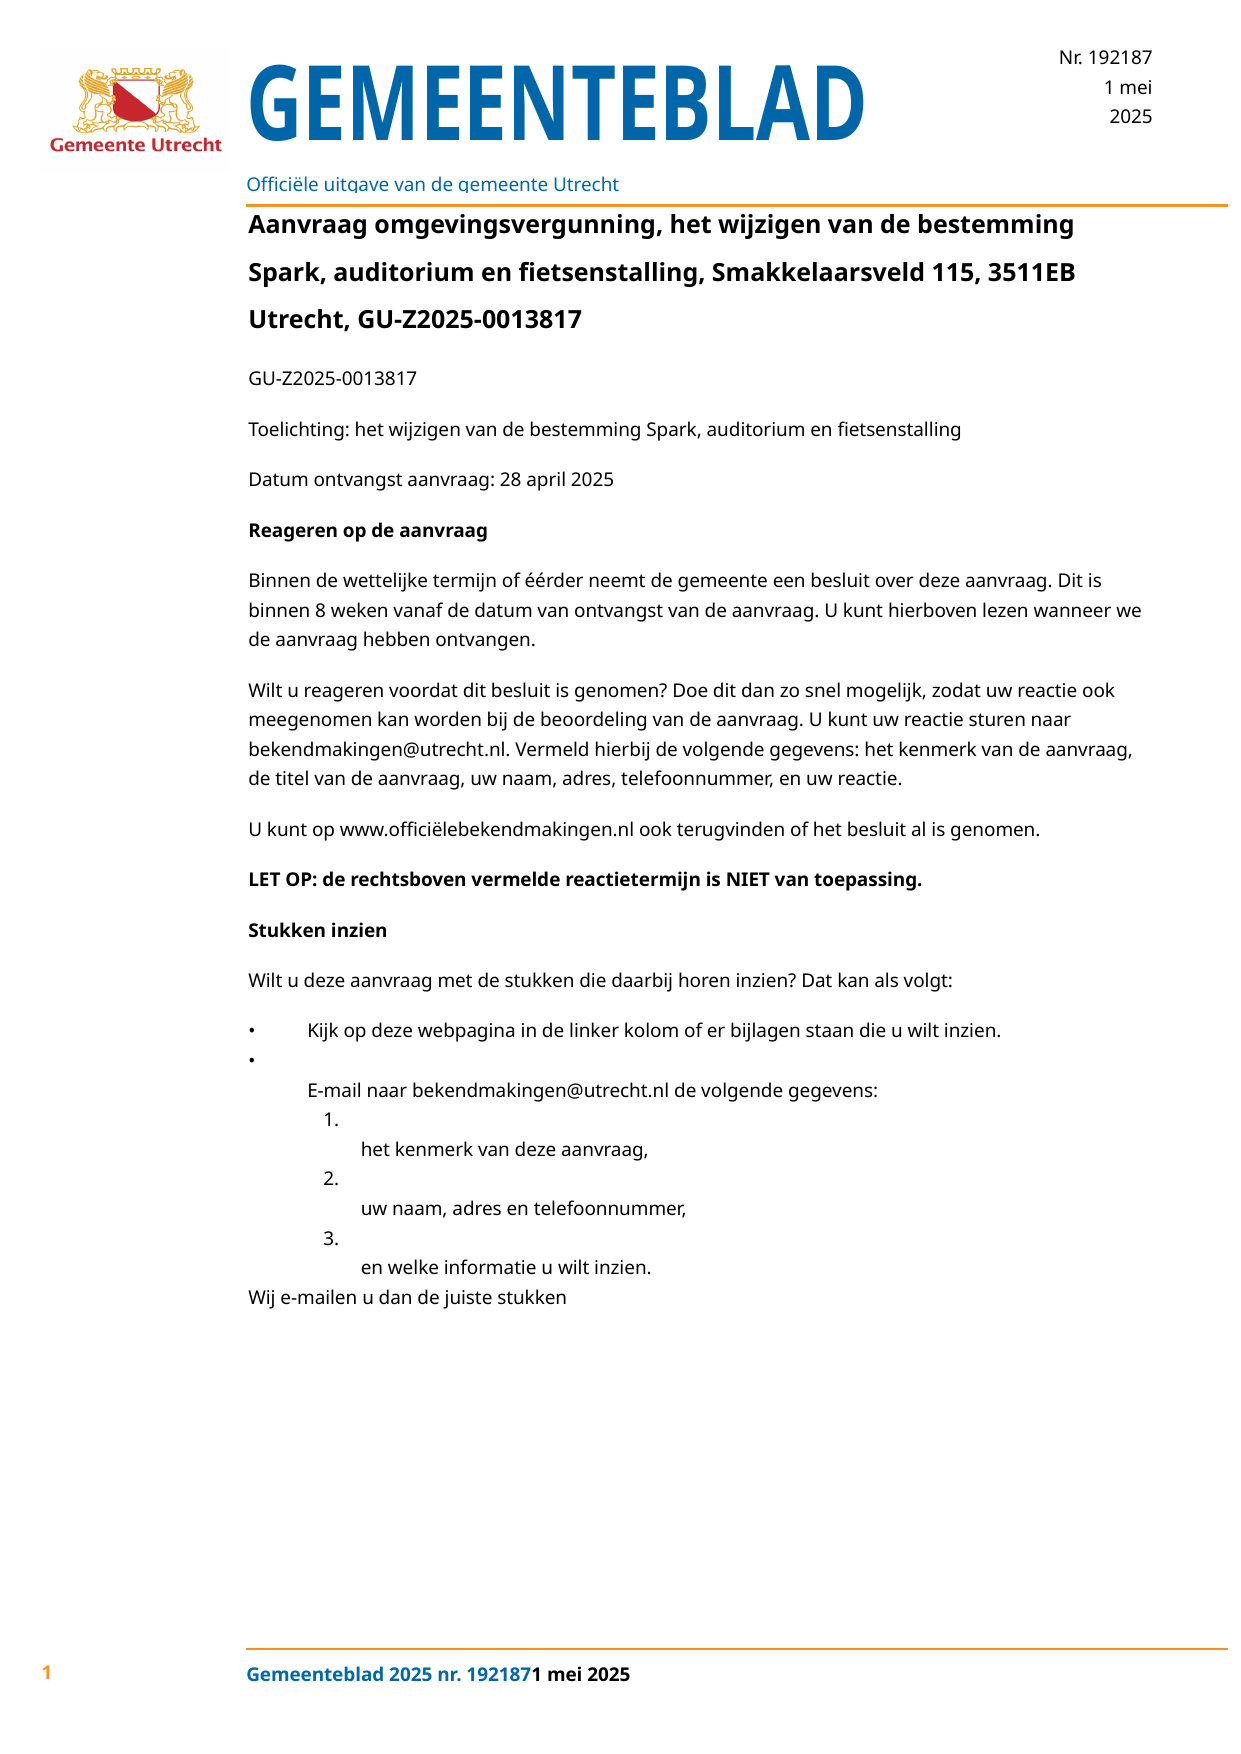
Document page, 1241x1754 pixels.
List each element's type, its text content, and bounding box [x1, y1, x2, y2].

list uw naam, adres en telefoonnummer, [323, 1195, 1152, 1221]
text Wilt u deze aanvraag met de stukken die daarbij horen inzien? Dat kan als volgt: [248, 967, 1152, 993]
list E-mail naar bekendmakingen@utrecht.nl de volgende gegevens: [248, 1077, 1152, 1102]
text Reageren op de aanvraag [248, 517, 1152, 542]
text GU-Z2025-0013817 [248, 366, 1152, 391]
list Kijk op deze webpagina in de linker kolom of er bijlagen staan die u wilt inzien. [248, 1018, 1152, 1043]
list het kenmerk van deze aanvraag, [323, 1136, 1152, 1162]
text Stukken inzien [248, 917, 1152, 942]
picture [41, 47, 231, 172]
text U kunt op www.officiëlebekendmakingen.nl ook terugvinden of het besluit al is genomen. [248, 816, 1152, 842]
text Wij e-mailen u dan de juiste stukken [248, 1284, 1152, 1309]
text Wilt u reageren voordat dit besluit is genomen? Doe dit dan zo snel mogelijk, zodat uw reactie ook meegenomen kan worden bij de beoordeling van de aanvraag. U kunt uw reactie sturen naar bekendmakingen@utrecht.nl. Vermeld hierbij de volgende gegevens: het kenmerk van de aanvraag, de titel van de aanvraag, uw naam, adres, telefoonnummer, en uw reactie. [248, 677, 1152, 791]
text Toelichting: het wijzigen van de bestemming Spark, auditorium en fietsenstalling [248, 416, 1152, 442]
list en welke informatie u wilt inzien. [323, 1254, 1152, 1280]
text Binnen de wettelijke termijn of éérder neemt de gemeente een besluit over deze aanvraag. Dit is binnen 8 weken vanaf de datum van ontvangst van de aanvraag. U kunt hierboven lezen wanneer we de aanvraag hebben ontvangen. [248, 567, 1152, 652]
text Aanvraag omgevingsvergunning, het wijzigen van de bestemming Spark, auditorium en fietsenstalling, Smakkelaarsveld 115, 3511EB Utrecht, GU-Z2025-0013817 [248, 207, 1152, 336]
text Datum ontvangst aanvraag: 28 april 2025 [248, 466, 1152, 492]
text LET OP: de rechtsboven vermelde reactietermijn is NIET van toepassing. [248, 866, 1152, 892]
